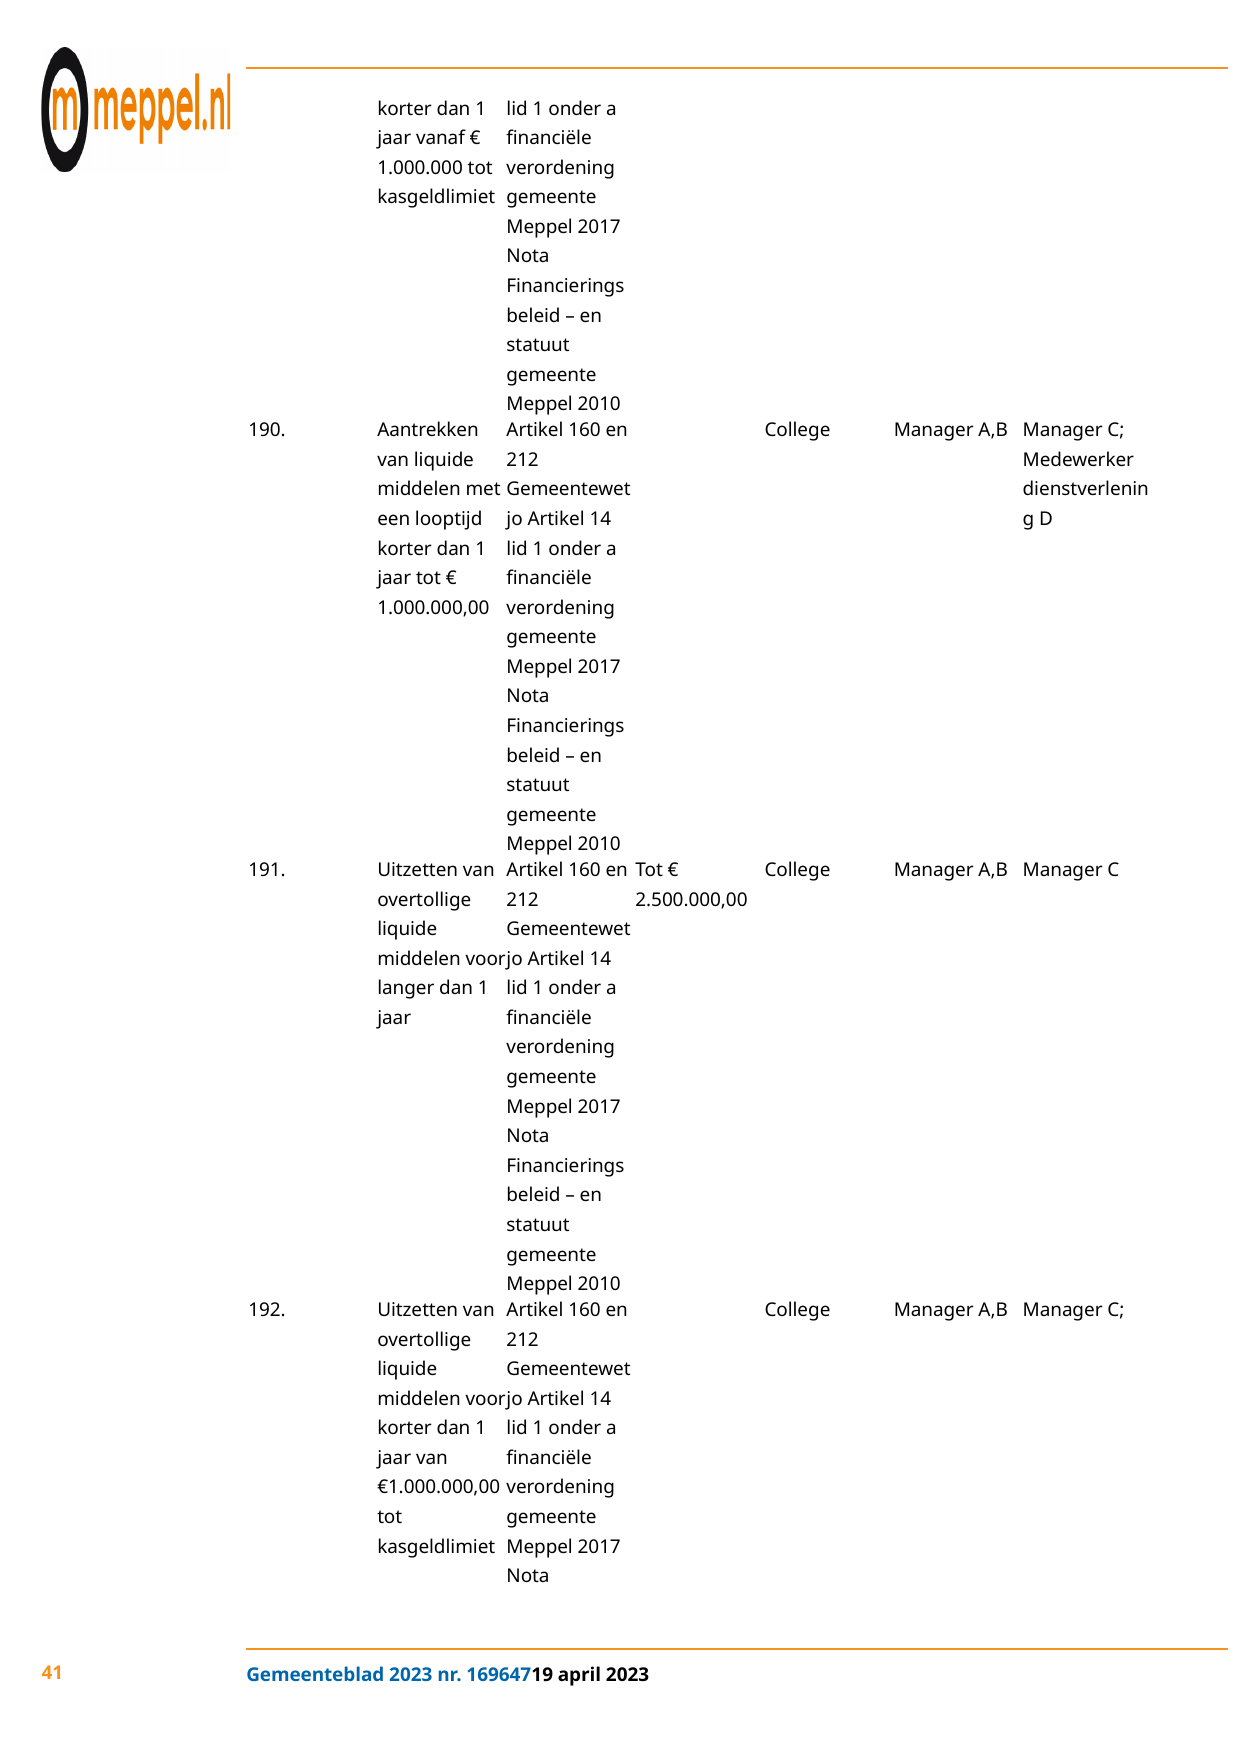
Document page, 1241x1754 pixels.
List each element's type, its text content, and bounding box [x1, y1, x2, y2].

table_cell Manager C [1023, 856, 1152, 1296]
table_cell 191. [248, 856, 377, 1296]
table_cell [248, 95, 377, 416]
table_cell [635, 416, 764, 856]
table_cell College [764, 1296, 893, 1588]
table_cell korter dan 1 jaar vanaf € 1.000.000 tot kasgeldlimiet [377, 95, 506, 416]
table_cell Artikel 160 en 212 Gemeentewet jo Artikel 14 lid 1 onder a financiële verordening gemeente Meppel 2017 Nota Financieringsbeleid – en statuut gemeente Meppel 2010 [506, 856, 635, 1296]
table_cell Artikel 160 en 212 Gemeentewet jo Artikel 14 lid 1 onder a financiële verordening gemeente Meppel 2017 Nota [506, 1296, 635, 1588]
table_cell Manager A,B [894, 416, 1022, 856]
table_cell College [764, 416, 893, 856]
table_cell Aantrekken van liquide middelen met een looptijd korter dan 1 jaar tot € 1.000.000,00 [377, 416, 506, 856]
table_cell Manager A,B [894, 856, 1022, 1296]
table_cell [764, 95, 893, 416]
table_cell Uitzetten van overtollige liquide middelen voor korter dan 1 jaar van €1.000.000,00 tot kasgeldlimiet [377, 1296, 506, 1588]
table_cell lid 1 onder a financiële verordening gemeente Meppel 2017 Nota Financieringsbeleid – en statuut gemeente Meppel 2010 [506, 95, 635, 416]
table_cell [894, 95, 1022, 416]
table_cell [635, 1296, 764, 1588]
table_cell 190. [248, 416, 377, 856]
table_cell College [764, 856, 893, 1296]
table_cell Tot € 2.500.000,00 [635, 856, 764, 1296]
table_cell Manager C; [1023, 1296, 1152, 1588]
table_cell Manager A,B [894, 1296, 1022, 1588]
picture [41, 47, 231, 172]
table_cell Uitzetten van overtollige liquide middelen voor langer dan 1 jaar [377, 856, 506, 1296]
table_cell Artikel 160 en 212 Gemeentewet jo Artikel 14 lid 1 onder a financiële verordening gemeente Meppel 2017 Nota Financieringsbeleid – en statuut gemeente Meppel 2010 [506, 416, 635, 856]
table_cell [635, 95, 764, 416]
table_cell 192. [248, 1296, 377, 1588]
table_cell Manager C; Medewerker dienstverlening D [1023, 416, 1152, 856]
table_cell [1023, 95, 1152, 416]
